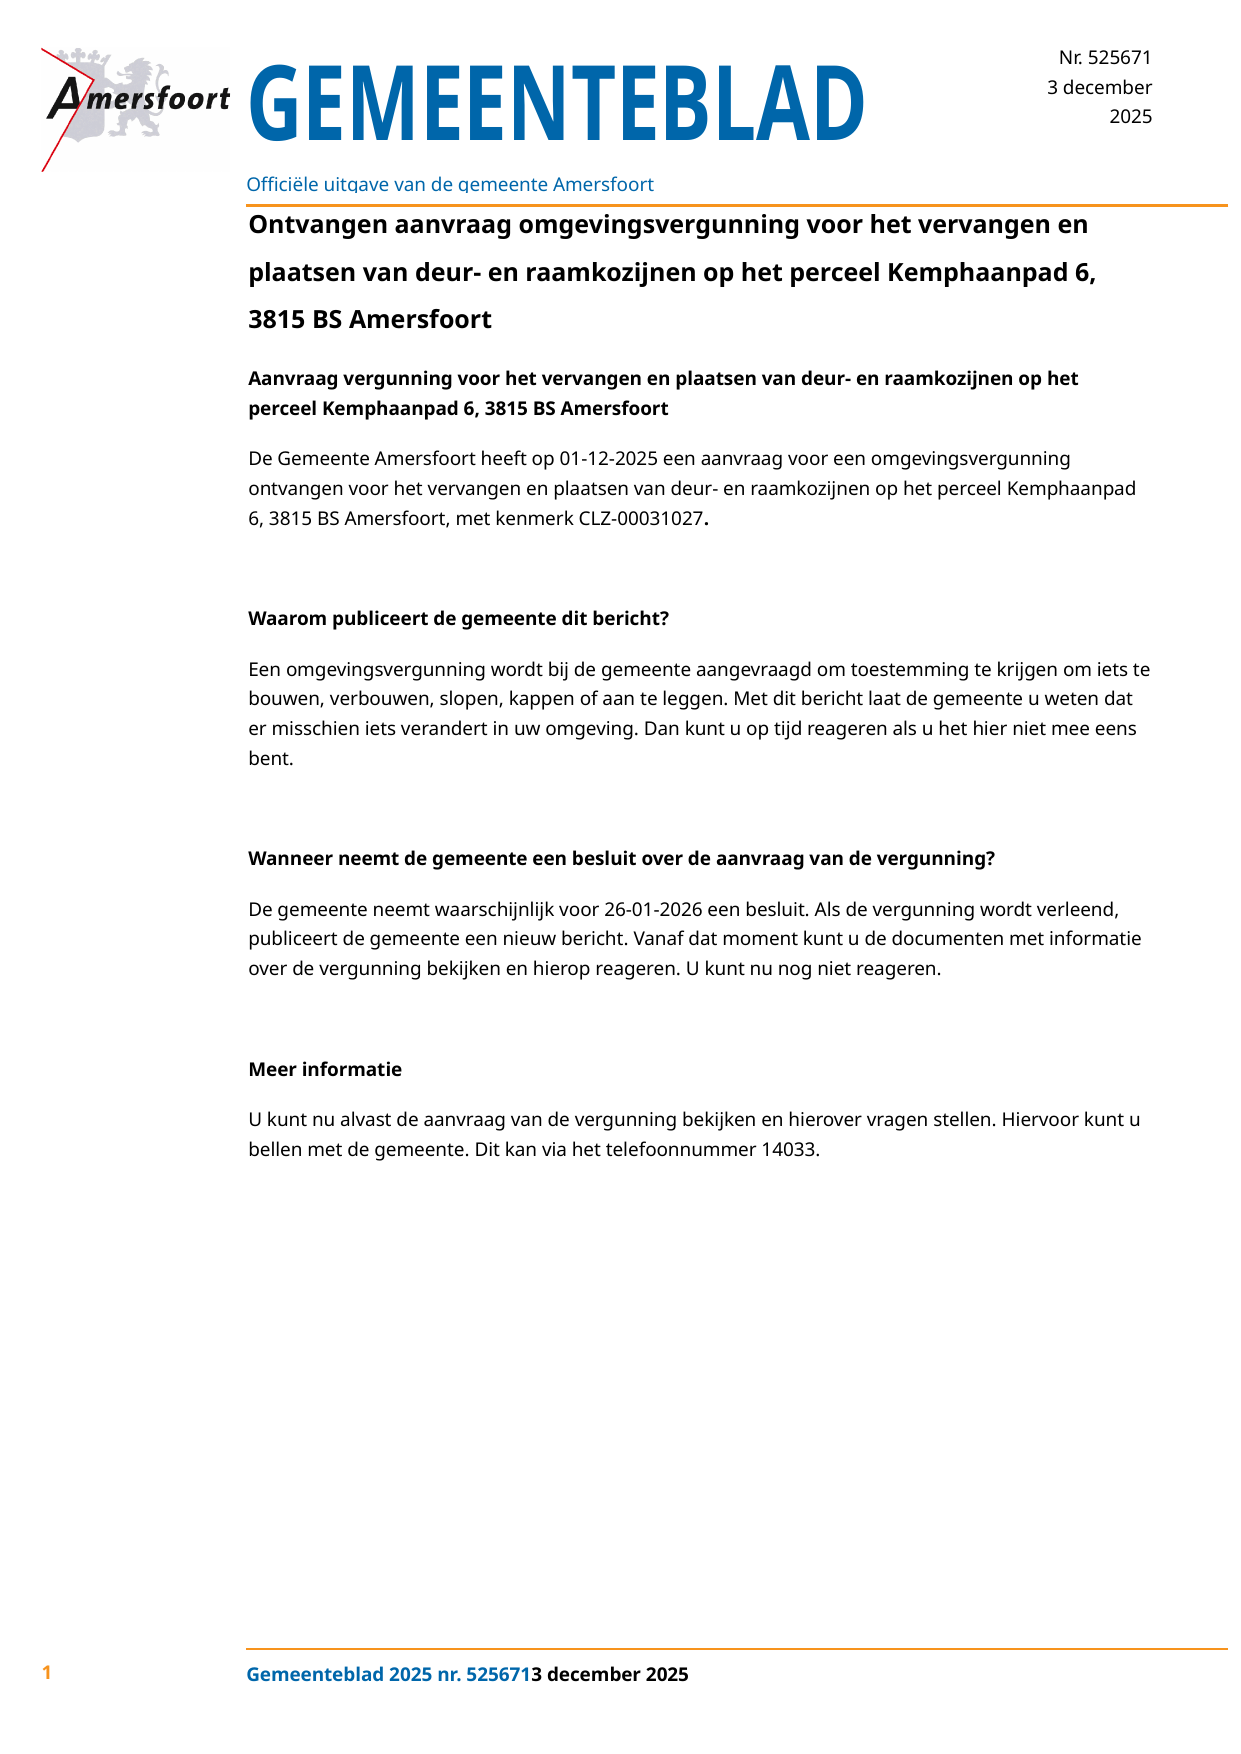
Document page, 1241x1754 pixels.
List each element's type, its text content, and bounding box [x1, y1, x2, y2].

text Een omgevingsvergunning wordt bij de gemeente aangevraagd om toestemming te krijgen om iets te bouwen, verbouwen, slopen, kappen of aan te leggen. Met dit bericht laat de gemeente u weten dat er misschien iets verandert in uw omgeving. Dan kunt u op tijd reageren als u het hier niet mee eens bent. [248, 656, 1152, 770]
text Ontvangen aanvraag omgevingsvergunning voor het vervangen en plaatsen van deur- en raamkozijnen op het perceel Kemphaanpad 6, 3815 BS Amersfoort [248, 207, 1152, 336]
text De gemeente neemt waarschijnlijk voor 26-01-2026 een besluit. Als de vergunning wordt verleend, publiceert de gemeente een nieuw bericht. Vanaf dat moment kunt u de documenten met informatie over de vergunning bekijken en hierop reageren. U kunt nu nog niet reageren. [248, 896, 1152, 981]
text Waarom publiceert de gemeente dit bericht? [248, 606, 1152, 631]
picture [41, 47, 231, 172]
text Aanvraag vergunning voor het vervangen en plaatsen van deur- en raamkozijnen op het perceel Kemphaanpad 6, 3815 BS Amersfoort [248, 366, 1152, 421]
text U kunt nu alvast de aanvraag van de vergunning bekijken en hierover vragen stellen. Hiervoor kunt u bellen met de gemeente. Dit kan via het telefoonnummer 14033. [248, 1106, 1152, 1162]
text De Gemeente Amersfoort heeft op 01-12-2025 een aanvraag voor een omgevingsvergunning ontvangen voor het vervangen en plaatsen van deur- en raamkozijnen op het perceel Kemphaanpad 6, 3815 BS Amersfoort, met kenmerk CLZ-00031027. [248, 446, 1152, 530]
text Wanneer neemt de gemeente een besluit over de aanvraag van de vergunning? [248, 846, 1152, 871]
text Meer informatie [248, 1056, 1152, 1082]
